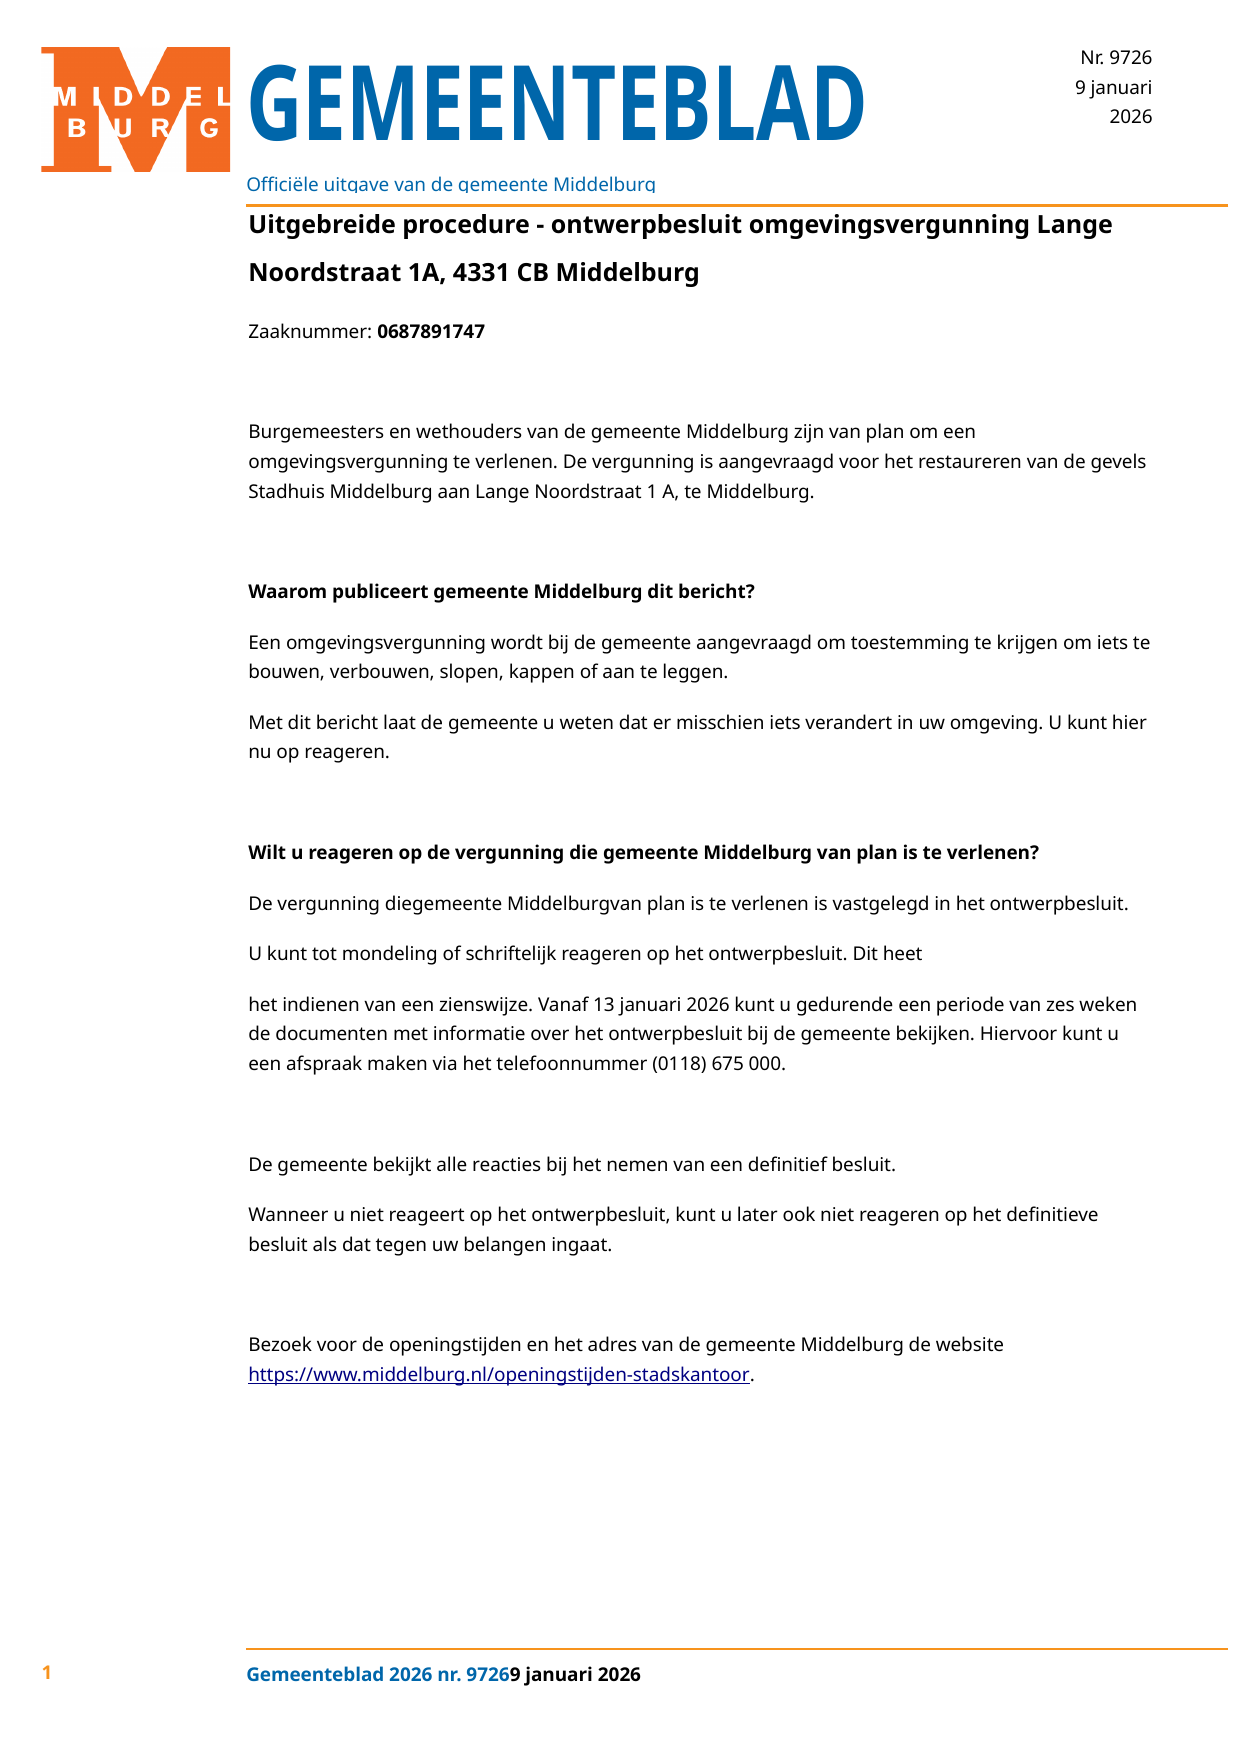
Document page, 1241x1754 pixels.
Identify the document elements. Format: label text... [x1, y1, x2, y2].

text Waarom publiceert gemeente Middelburg dit bericht? [248, 579, 1152, 604]
text het indienen van een zienswijze. Vanaf 13 januari 2026 kunt u gedurende een periode van zes weken de documenten met informatie over het ontwerpbesluit bij de gemeente bekijken. Hiervoor kunt u een afspraak maken via het telefoonnummer (0118) 675 000. [248, 991, 1152, 1076]
text Met dit bericht laat de gemeente u weten dat er misschien iets verandert in uw omgeving. U kunt hier nu op reageren. [248, 709, 1152, 764]
text Burgemeesters en wethouders van de gemeente Middelburg zijn van plan om een omgevingsvergunning te verlenen. De vergunning is aangevraagd voor het restaureren van de gevels Stadhuis Middelburg aan Lange Noordstraat 1 A, te Middelburg. [248, 419, 1152, 504]
picture [41, 47, 231, 172]
text Bezoek voor de openingstijden en het adres van de gemeente Middelburg de website https://www.middelburg.nl/openingstijden-stadskantoor. [248, 1332, 1152, 1387]
text Zaaknummer: 0687891747 [248, 318, 1152, 344]
text De vergunning diegemeente Middelburgvan plan is te verlenen is vastgelegd in het ontwerpbesluit. [248, 890, 1152, 916]
text De gemeente bekijkt alle reacties bij het nemen van een definitief besluit. [248, 1151, 1152, 1177]
text U kunt tot mondeling of schriftelijk reageren op het ontwerpbesluit. Dit heet [248, 940, 1152, 966]
text Wilt u reageren op de vergunning die gemeente Middelburg van plan is te verlenen? [248, 839, 1152, 865]
text Een omgevingsvergunning wordt bij de gemeente aangevraagd om toestemming te krijgen om iets te bouwen, verbouwen, slopen, kappen of aan te leggen. [248, 629, 1152, 684]
text Uitgebreide procedure - ontwerpbesluit omgevingsvergunning Lange Noordstraat 1A, 4331 CB Middelburg [248, 207, 1152, 288]
text Wanneer u niet reageert op het ontwerpbesluit, kunt u later ook niet reageren op het definitieve besluit als dat tegen uw belangen ingaat. [248, 1201, 1152, 1257]
